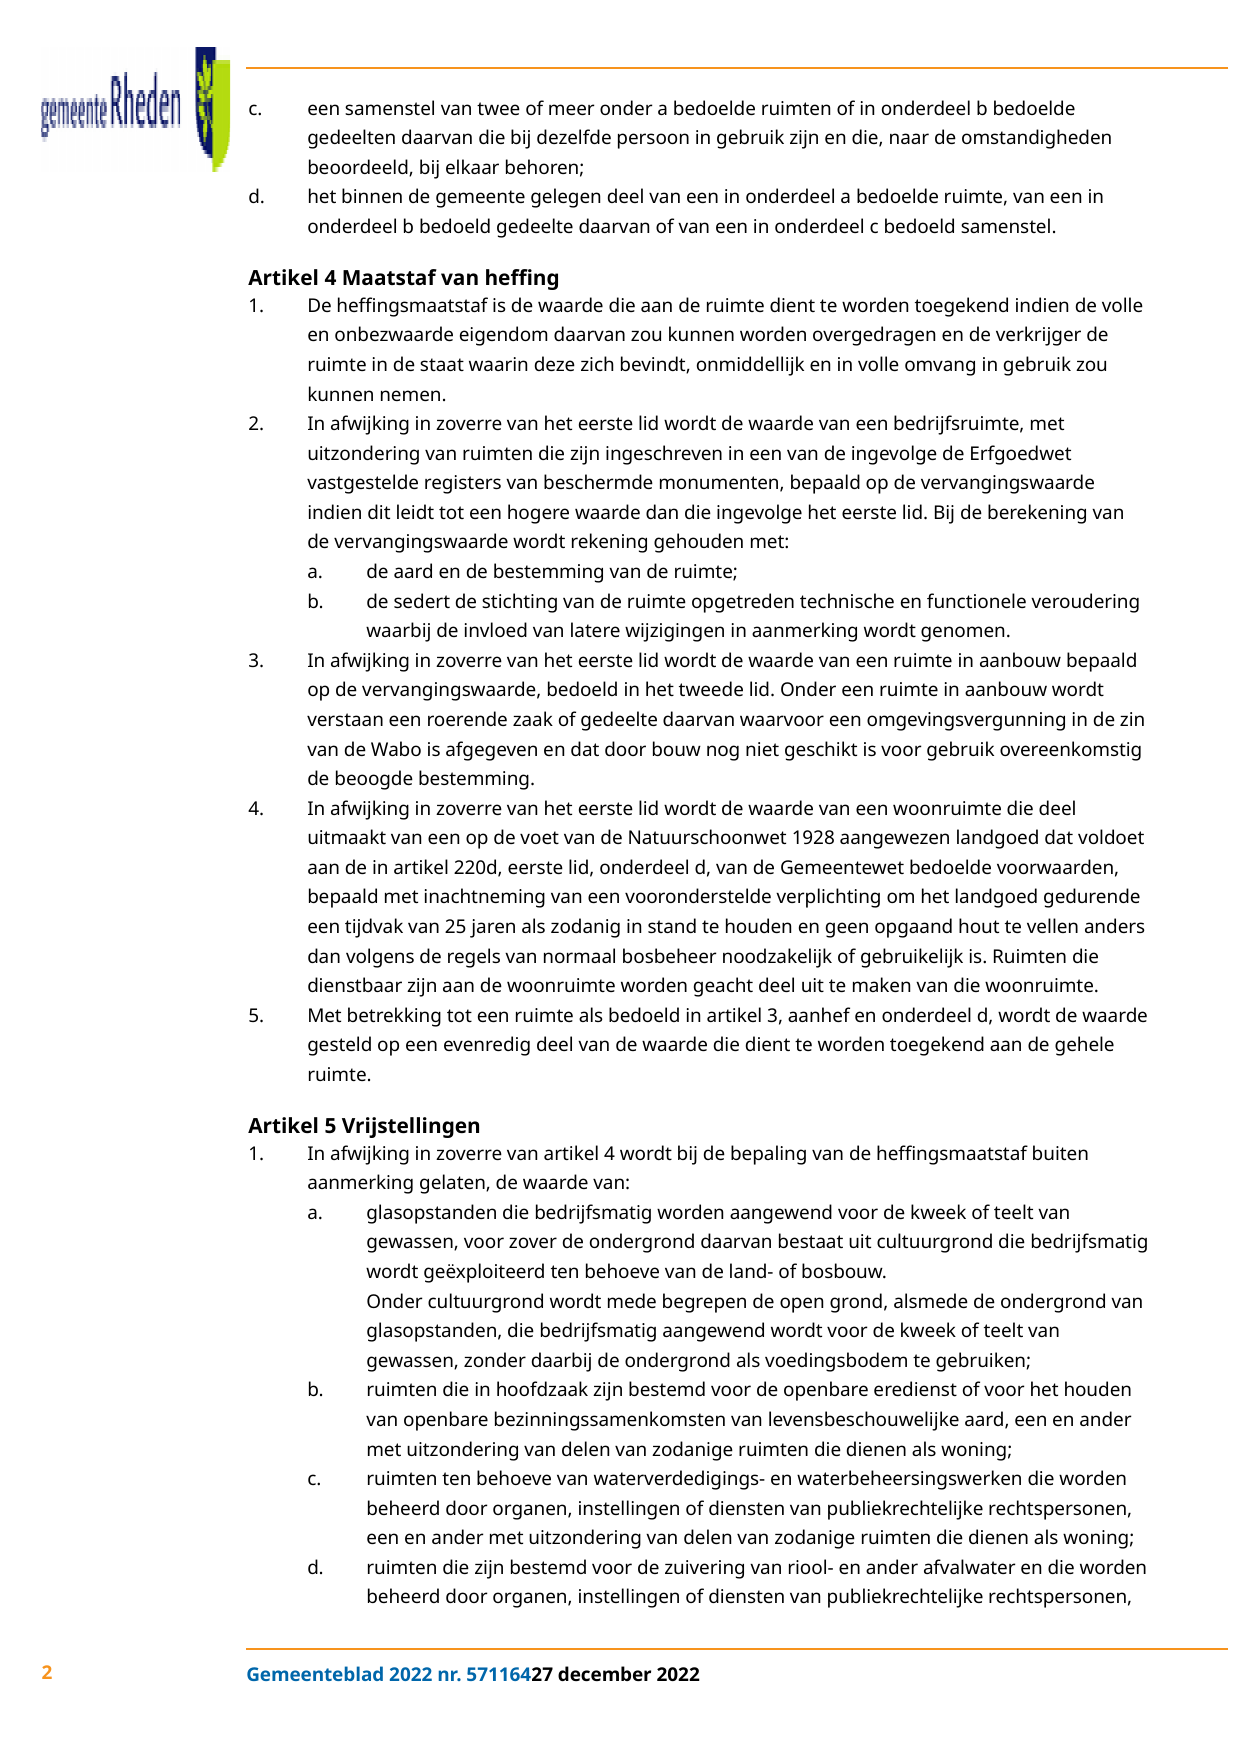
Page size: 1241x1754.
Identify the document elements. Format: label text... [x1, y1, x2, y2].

text Artikel 5 Vrijstellingen [248, 1112, 1152, 1140]
list de aard en de bestemming van de ruimte; [307, 558, 1152, 584]
list In afwijking in zoverre van artikel 4 wordt bij de bepaling van de heffingsmaatstaf buiten aanmerking gelaten, de waarde van: [248, 1140, 1152, 1195]
text Artikel 4 Maatstaf van heffing [248, 263, 1152, 292]
list ruimten ten behoeve van waterverdedigings- en waterbeheersingswerken die worden beheerd door organen, instellingen of diensten van publiekrechtelijke rechtspersonen, een en ander met uitzondering van delen van zodanige ruimten die dienen als woning; [307, 1465, 1152, 1550]
list De heffingsmaatstaf is de waarde die aan de ruimte dient te worden toegekend indien de volle en onbezwaarde eigendom daarvan zou kunnen worden overgedragen en de verkrijger de ruimte in de staat waarin deze zich bevindt, onmiddellijk en in volle omvang in gebruik zou kunnen nemen. [248, 292, 1152, 406]
list Met betrekking tot een ruimte als bedoeld in artikel 3, aanhef en onderdeel d, wordt de waarde gesteld op een evenredig deel van de waarde die dient te worden toegekend aan de gehele ruimte. [248, 1002, 1152, 1087]
list een samenstel van twee of meer onder a bedoelde ruimten of in onderdeel b bedoelde gedeelten daarvan die bij dezelfde persoon in gebruik zijn en die, naar de omstandigheden beoordeeld, bij elkaar behoren; [248, 95, 1152, 180]
list ruimten die in hoofdzaak zijn bestemd voor de openbare eredienst of voor het houden van openbare bezinningssamenkomsten van levensbeschouwelijke aard, een en ander met uitzondering van delen van zodanige ruimten die dienen als woning; [307, 1377, 1152, 1462]
list In afwijking in zoverre van het eerste lid wordt de waarde van een bedrijfsruimte, met uitzondering van ruimten die zijn ingeschreven in een van de ingevolge de Erfgoedwet vastgestelde registers van beschermde monumenten, bepaald op de vervangingswaarde indien dit leidt tot een hogere waarde dan die ingevolge het eerste lid. Bij de berekening van de vervangingswaarde wordt rekening gehouden met: [248, 410, 1152, 554]
list ruimten die zijn bestemd voor de zuivering van riool- en ander afvalwater en die worden beheerd door organen, instellingen of diensten van publiekrechtelijke rechtspersonen, [307, 1554, 1152, 1609]
list In afwijking in zoverre van het eerste lid wordt de waarde van een ruimte in aanbouw bepaald op de vervangingswaarde, bedoeld in het tweede lid. Onder een ruimte in aanbouw wordt verstaan een roerende zaak of gedeelte daarvan waarvoor een omgevingsvergunning in de zin van de Wabo is afgegeven en dat door bouw nog niet geschikt is voor gebruik overeenkomstig de beoogde bestemming. [248, 647, 1152, 791]
list glasopstanden die bedrijfsmatig worden aangewend voor de kweek of teelt van gewassen, voor zover de ondergrond daarvan bestaat uit cultuurgrond die bedrijfsmatig wordt geëxploiteerd ten behoeve van de land- of bosbouw. [307, 1199, 1152, 1284]
picture [41, 47, 231, 172]
list In afwijking in zoverre van het eerste lid wordt de waarde van een woonruimte die deel uitmaakt van een op de voet van de Natuurschoonwet 1928 aangewezen landgoed dat voldoet aan de in artikel 220d, eerste lid, onderdeel d, van de Gemeentewet bedoelde voorwaarden, bepaald met inachtneming van een vooronderstelde verplichting om het landgoed gedurende een tijdvak van 25 jaren als zodanig in stand te houden en geen opgaand hout te vellen anders dan volgens de regels van normaal bosbeheer noodzakelijk of gebruikelijk is. Ruimten die dienstbaar zijn aan de woonruimte worden geacht deel uit te maken van die woonruimte. [248, 795, 1152, 998]
list de sedert de stichting van de ruimte opgetreden technische en functionele veroudering waarbij de invloed van latere wijzigingen in aanmerking wordt genomen. [307, 588, 1152, 643]
list het binnen de gemeente gelegen deel van een in onderdeel a bedoelde ruimte, van een in onderdeel b bedoeld gedeelte daarvan of van een in onderdeel c bedoeld samenstel. [248, 183, 1152, 239]
list Onder cultuurgrond wordt mede begrepen de open grond, alsmede de ondergrond van glasopstanden, die bedrijfsmatig aangewend wordt voor de kweek of teelt van gewassen, zonder daarbij de ondergrond als voedingsbodem te gebruiken; [307, 1288, 1152, 1373]
